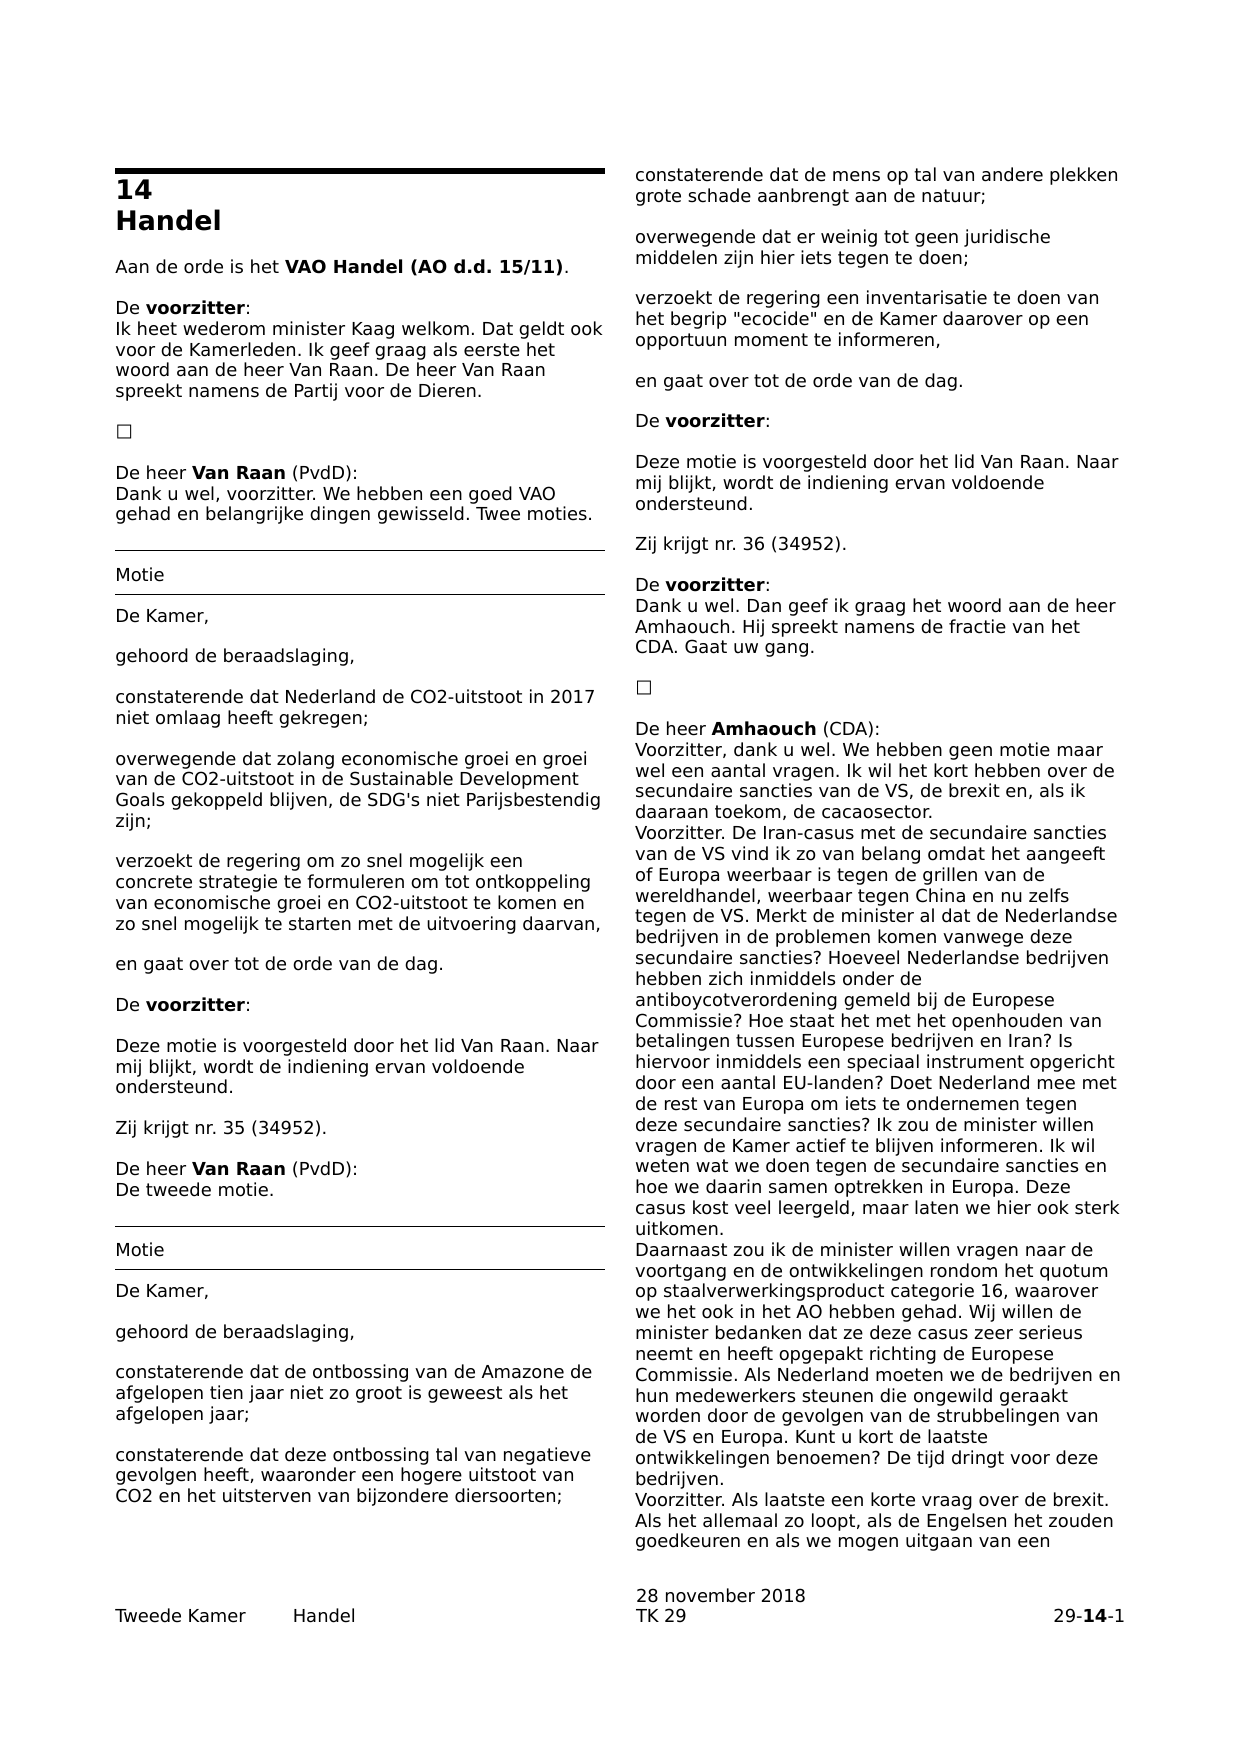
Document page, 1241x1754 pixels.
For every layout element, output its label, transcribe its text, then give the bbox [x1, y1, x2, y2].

text De Kamer, [115, 1281, 605, 1302]
text en gaat over tot de orde van de dag. [635, 370, 1125, 391]
text Deze motie is voorgesteld door het lid Van Raan. Naar mij blijkt, wordt de indiening ervan voldoende ondersteund. [115, 1036, 605, 1098]
text overwegende dat zolang economische groei en groei van de CO2-uitstoot in de Sustainable Development Goals gekoppeld blijven, de SDG's niet Parijsbestendig zijn; [115, 748, 605, 831]
text De voorzitter: [635, 575, 1125, 596]
title 14 Handel [115, 174, 605, 237]
text verzoekt de regering een inventarisatie te doen van het begrip "ecocide" en de Kamer daarover op een opportuun moment te informeren, [635, 288, 1125, 350]
text Zij krijgt nr. 35 (34952). [115, 1118, 605, 1139]
text constaterende dat Nederland de CO2-uitstoot in 2017 niet omlaag heeft gekregen; [115, 687, 605, 728]
text Motie [115, 565, 605, 586]
text Ik heet wederom minister Kaag welkom. Dat geldt ook voor de Kamerleden. Ik geef graag als eerste het woord aan de heer Van Raan. De heer Van Raan spreekt namens de Partij voor de Dieren. [115, 318, 605, 402]
text Dank u wel, voorzitter. We hebben een goed VAO gehad en belangrijke dingen gewisseld. Twee moties. [115, 483, 605, 525]
text Voorzitter. De Iran-casus met de secundaire sancties van de VS vind ik zo van belang omdat het aangeeft of Europa weerbaar is tegen de grillen van de wereldhandel, weerbaar tegen China en nu zelfs tegen de VS. Merkt de minister al dat de Nederlandse bedrijven in de problemen komen vanwege deze secundaire sancties? Hoeveel Nederlandse bedrijven hebben zich inmiddels onder de antiboycotverordening gemeld bij de Europese Commissie? Hoe staat het met het openhouden van betalingen tussen Europese bedrijven en Iran? Is hiervoor inmiddels een speciaal instrument opgericht door een aantal EU-landen? Doet Nederland mee met de rest van Europa om iets te ondernemen tegen deze secundaire sancties? Ik zou de minister willen vragen de Kamer actief te blijven informeren. Ik wil weten wat we doen tegen de secundaire sancties en hoe we daarin samen optrekken in Europa. Deze casus kost veel leergeld, maar laten we hier ook sterk uitkomen. [635, 823, 1125, 1239]
text De voorzitter: [115, 298, 605, 318]
text gehoord de beraadslaging, [115, 646, 605, 667]
text en gaat over tot de orde van de dag. [115, 954, 605, 975]
text De tweede motie. [115, 1179, 605, 1200]
text De heer Van Raan (PvdD): [115, 1159, 605, 1179]
text De voorzitter: [115, 995, 605, 1016]
text verzoekt de regering om zo snel mogelijk een concrete strategie te formuleren om tot ontkoppeling van economische groei en CO2-uitstoot te komen en zo snel mogelijk te starten met de uitvoering daarvan, [115, 851, 605, 934]
text constaterende dat de ontbossing van de Amazone de afgelopen tien jaar niet zo groot is geweest als het afgelopen jaar; [115, 1362, 605, 1424]
text De heer Amhaouch (CDA): [635, 719, 1125, 739]
text ⬜ [115, 422, 605, 442]
text Dank u wel. Dan geef ik graag het woord aan de heer Amhaouch. Hij spreekt namens de fractie van het CDA. Gaat uw gang. [635, 596, 1125, 658]
text constaterende dat de mens op tal van andere plekken grote schade aanbrengt aan de natuur; [635, 165, 1125, 207]
text Deze motie is voorgesteld door het lid Van Raan. Naar mij blijkt, wordt de indiening ervan voldoende ondersteund. [635, 452, 1125, 514]
text Motie [115, 1240, 605, 1261]
text De Kamer, [115, 606, 605, 626]
text De heer Van Raan (PvdD): [115, 462, 605, 483]
text De voorzitter: [635, 411, 1125, 432]
text Zij krijgt nr. 36 (34952). [635, 534, 1125, 555]
text gehoord de beraadslaging, [115, 1322, 605, 1342]
text Voorzitter, dank u wel. We hebben geen motie maar wel een aantal vragen. Ik wil het kort hebben over de secundaire sancties van de VS, de brexit en, als ik daaraan toekom, de cacaosector. [635, 739, 1125, 823]
text ⬜ [635, 678, 1125, 699]
text Daarnaast zou ik de minister willen vragen naar de voortgang en de ontwikkelingen rondom het quotum op staalverwerkingsproduct categorie 16, waarover we het ook in het AO hebben gehad. Wij willen de minister bedanken dat ze deze casus zeer serieus neemt en heeft opgepakt richting de Europese Commissie. Als Nederland moeten we de bedrijven en hun medewerkers steunen die ongewild geraakt worden door de gevolgen van de strubbelingen van de VS en Europa. Kunt u kort de laatste ontwikkelingen benoemen? De tijd dringt voor deze bedrijven. [635, 1239, 1125, 1489]
text Aan de orde is het VAO Handel (AO d.d. 15/11). [115, 257, 605, 278]
text Voorzitter. Als laatste een korte vraag over de brexit. Als het allemaal zo loopt, als de Engelsen het zouden goedkeuren en als we mogen uitgaan van een [635, 1489, 1125, 1552]
text overwegende dat er weinig tot geen juridische middelen zijn hier iets tegen te doen; [635, 227, 1125, 268]
text constaterende dat deze ontbossing tal van negatieve gevolgen heeft, waaronder een hogere uitstoot van CO2 en het uitsterven van bijzondere diersoorten; [115, 1444, 605, 1507]
